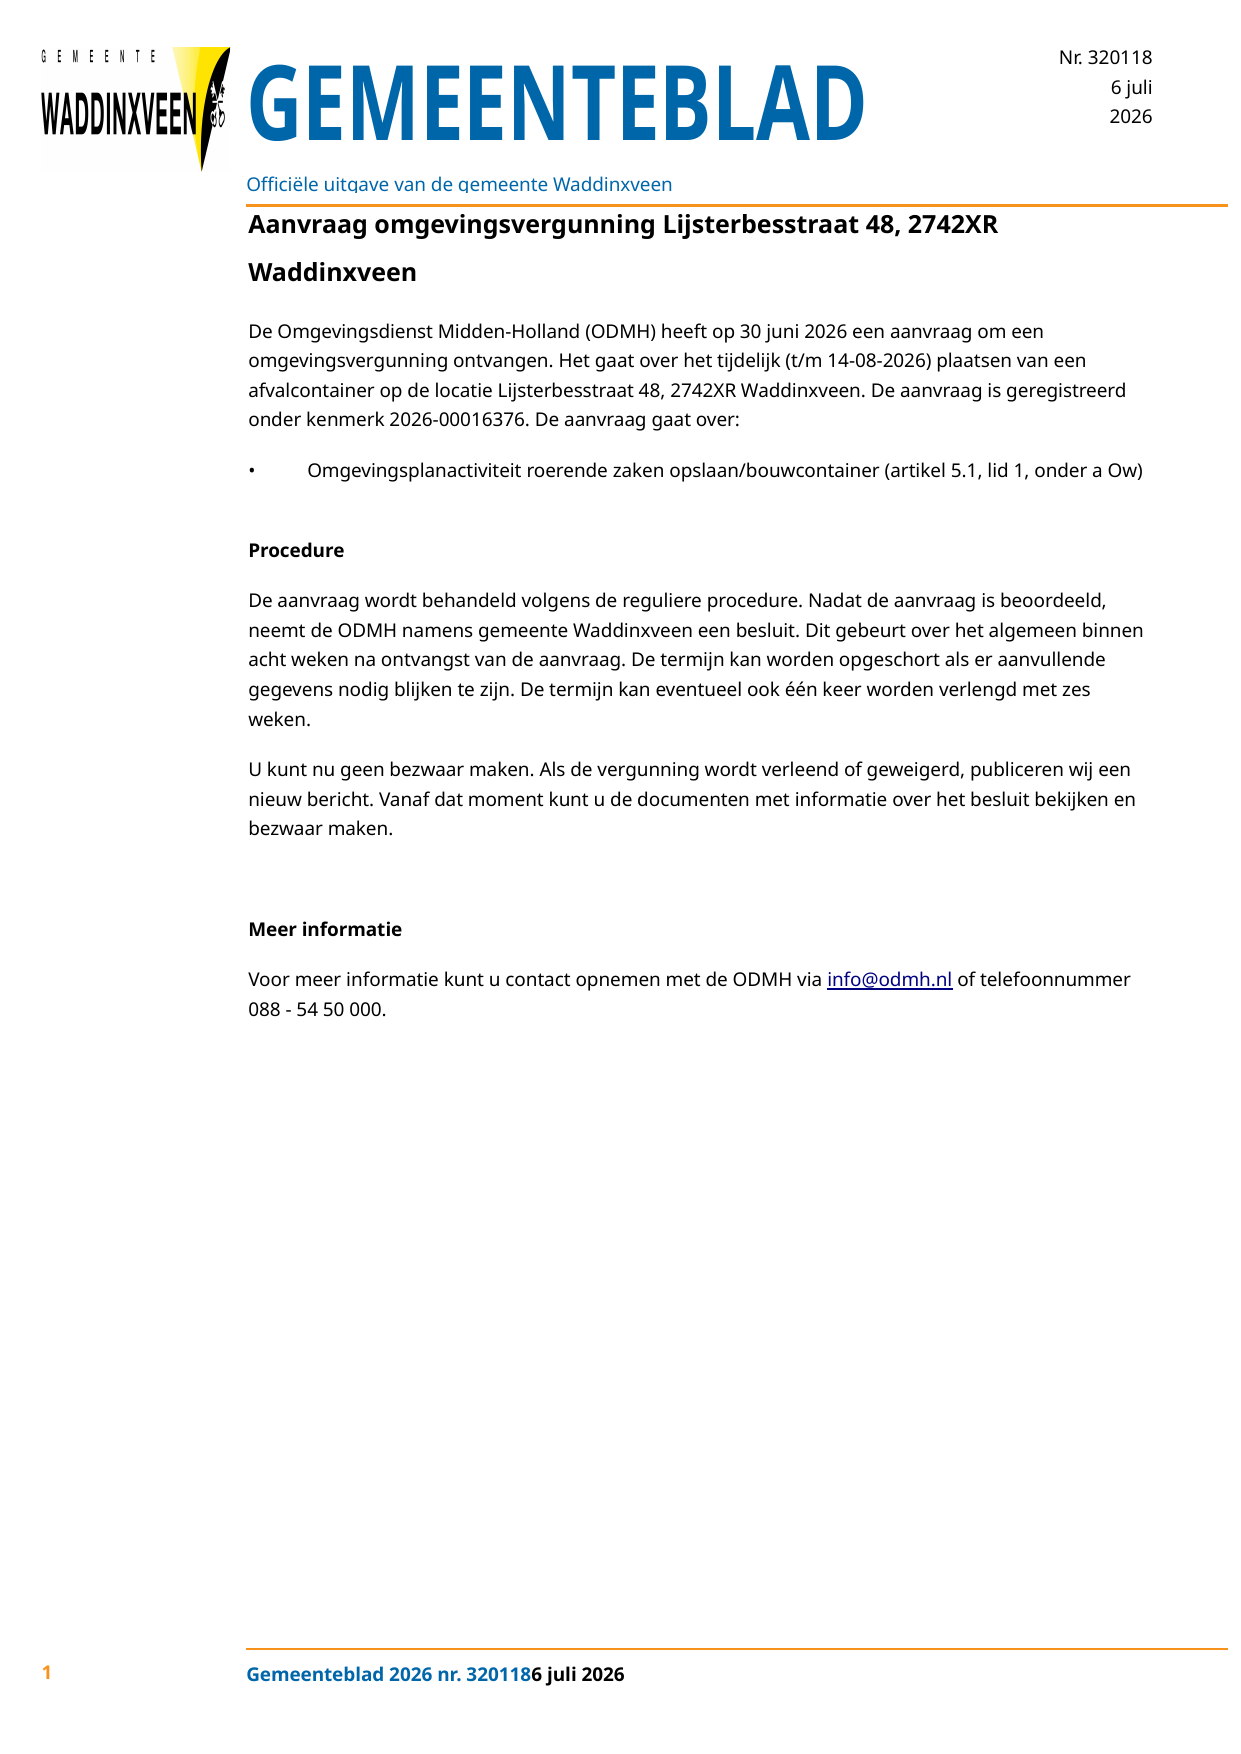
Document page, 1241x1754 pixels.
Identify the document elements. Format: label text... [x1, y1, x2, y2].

text U kunt nu geen bezwaar maken. Als de vergunning wordt verleend of geweigerd, publiceren wij een nieuw bericht. Vanaf dat moment kunt u de documenten met informatie over het besluit bekijken en bezwaar maken. [248, 756, 1152, 841]
text De aanvraag wordt behandeld volgens de reguliere procedure. Nadat de aanvraag is beoordeeld, neemt de ODMH namens gemeente Waddinxveen een besluit. Dit gebeurt over het algemeen binnen acht weken na ontvangst van de aanvraag. De termijn kan worden opgeschort als er aanvullende gegevens nodig blijken te zijn. De termijn kan eventueel ook één keer worden verlengd met zes weken. [248, 587, 1152, 732]
text De Omgevingsdienst Midden-Holland (ODMH) heeft op 30 juni 2026 een aanvraag om een omgevingsvergunning ontvangen. Het gaat over het tijdelijk (t/m 14-08-2026) plaatsen van een afvalcontainer op de locatie Lijsterbesstraat 48, 2742XR Waddinxveen. De aanvraag is geregistreerd onder kenmerk 2026-00016376. De aanvraag gaat over: [248, 318, 1152, 432]
list Omgevingsplanactiviteit roerende zaken opslaan/bouwcontainer (artikel 5.1, lid 1, onder a Ow) [248, 457, 1152, 483]
text Voor meer informatie kunt u contact opnemen met de ODMH via info@odmh.nl of telefoonnummer 088 - 54 50 000. [248, 967, 1152, 1022]
text Procedure [248, 537, 1152, 563]
text Meer informatie [248, 916, 1152, 942]
text Aanvraag omgevingsvergunning Lijsterbesstraat 48, 2742XR Waddinxveen [248, 207, 1152, 288]
picture [41, 47, 231, 172]
